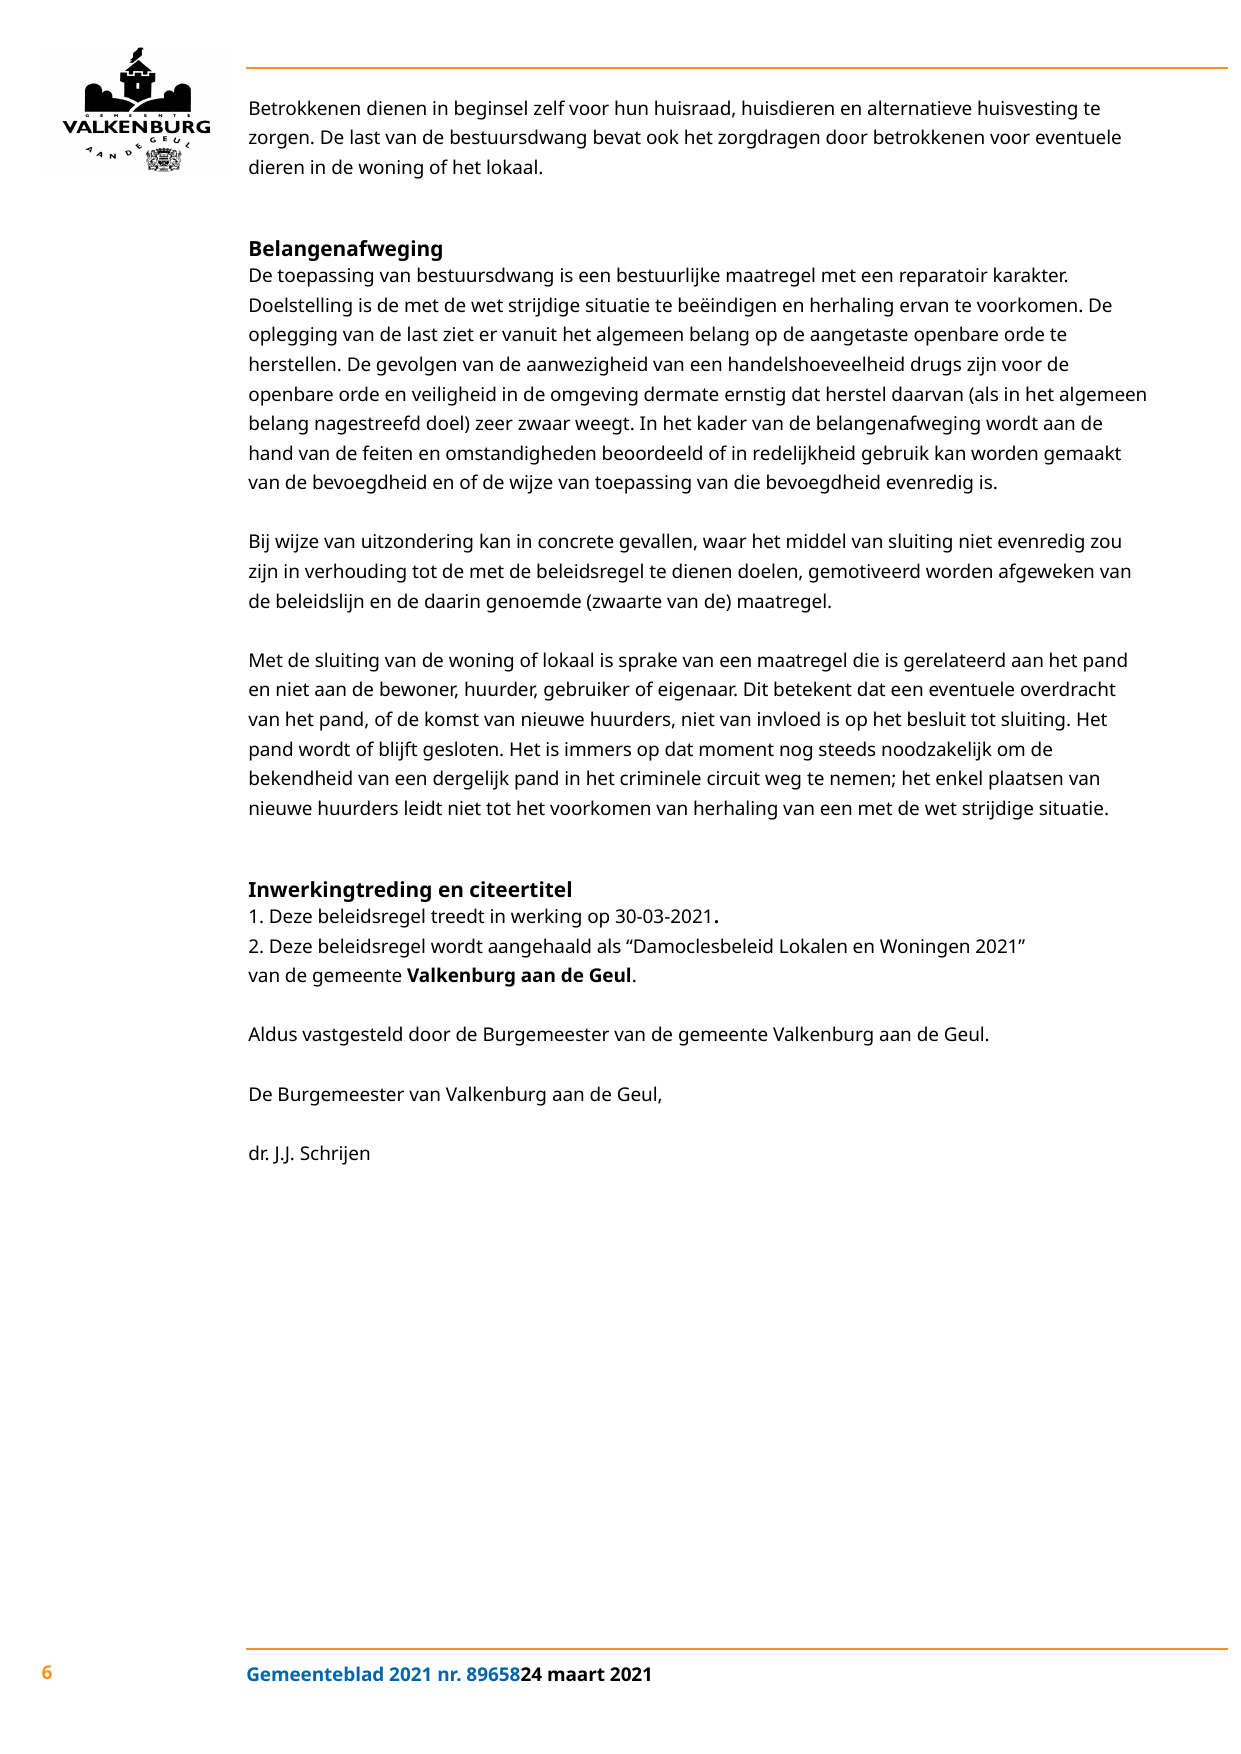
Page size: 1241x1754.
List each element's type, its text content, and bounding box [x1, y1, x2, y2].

text Betrokkenen dienen in beginsel zelf voor hun huisraad, huisdieren en alternatieve huisvesting te zorgen. De last van de bestuursdwang bevat ook het zorgdragen door betrokkenen voor eventuele dieren in de woning of het lokaal. [248, 95, 1152, 180]
text 2. Deze beleidsregel wordt aangehaald als “Damoclesbeleid Lokalen en Woningen 2021” [248, 933, 1152, 959]
text Inwerkingtreding en citeertitel [248, 875, 1152, 903]
text Met de sluiting van de woning of lokaal is sprake van een maatregel die is gerelateerd aan het pand en niet aan de bewoner, huurder, gebruiker of eigenaar. Dit betekent dat een eventuele overdracht van het pand, of de komst van nieuwe huurders, niet van invloed is op het besluit tot sluiting. Het pand wordt of blijft gesloten. Het is immers op dat moment nog steeds noodzakelijk om de bekendheid van een dergelijk pand in het criminele circuit weg te nemen; het enkel plaatsen van nieuwe huurders leidt niet tot het voorkomen van herhaling van een met de wet strijdige situatie. [248, 647, 1152, 821]
text De Burgemeester van Valkenburg aan de Geul, [248, 1081, 1152, 1107]
text van de gemeente Valkenburg aan de Geul. [248, 962, 1152, 988]
text De toepassing van bestuursdwang is een bestuurlijke maatregel met een reparatoir karakter. Doelstelling is de met de wet strijdige situatie te beëindigen en herhaling ervan te voorkomen. De oplegging van de last ziet er vanuit het algemeen belang op de aangetaste openbare orde te herstellen. De gevolgen van de aanwezigheid van een handelshoeveelheid drugs zijn voor de openbare orde en veiligheid in de omgeving dermate ernstig dat herstel daarvan (als in het algemeen belang nagestreefd doel) zeer zwaar weegt. In het kader van de belangenafweging wordt aan de hand van de feiten en omstandigheden beoordeeld of in redelijkheid gebruik kan worden gemaakt van de bevoegdheid en of de wijze van toepassing van die bevoegdheid evenredig is. [248, 262, 1152, 495]
text 1. Deze beleidsregel treedt in werking op 30-03-2021. [248, 903, 1152, 929]
text Belangenafweging [248, 234, 1152, 262]
text Aldus vastgesteld door de Burgemeester van de gemeente Valkenburg aan de Geul. [248, 1022, 1152, 1047]
picture [41, 47, 231, 172]
text Bij wijze van uitzondering kan in concrete gevallen, waar het middel van sluiting niet evenredig zou zijn in verhouding tot de met de beleidsregel te dienen doelen, gemotiveerd worden afgeweken van de beleidslijn en de daarin genoemde (zwaarte van de) maatregel. [248, 529, 1152, 613]
text dr. J.J. Schrijen [248, 1140, 1152, 1166]
